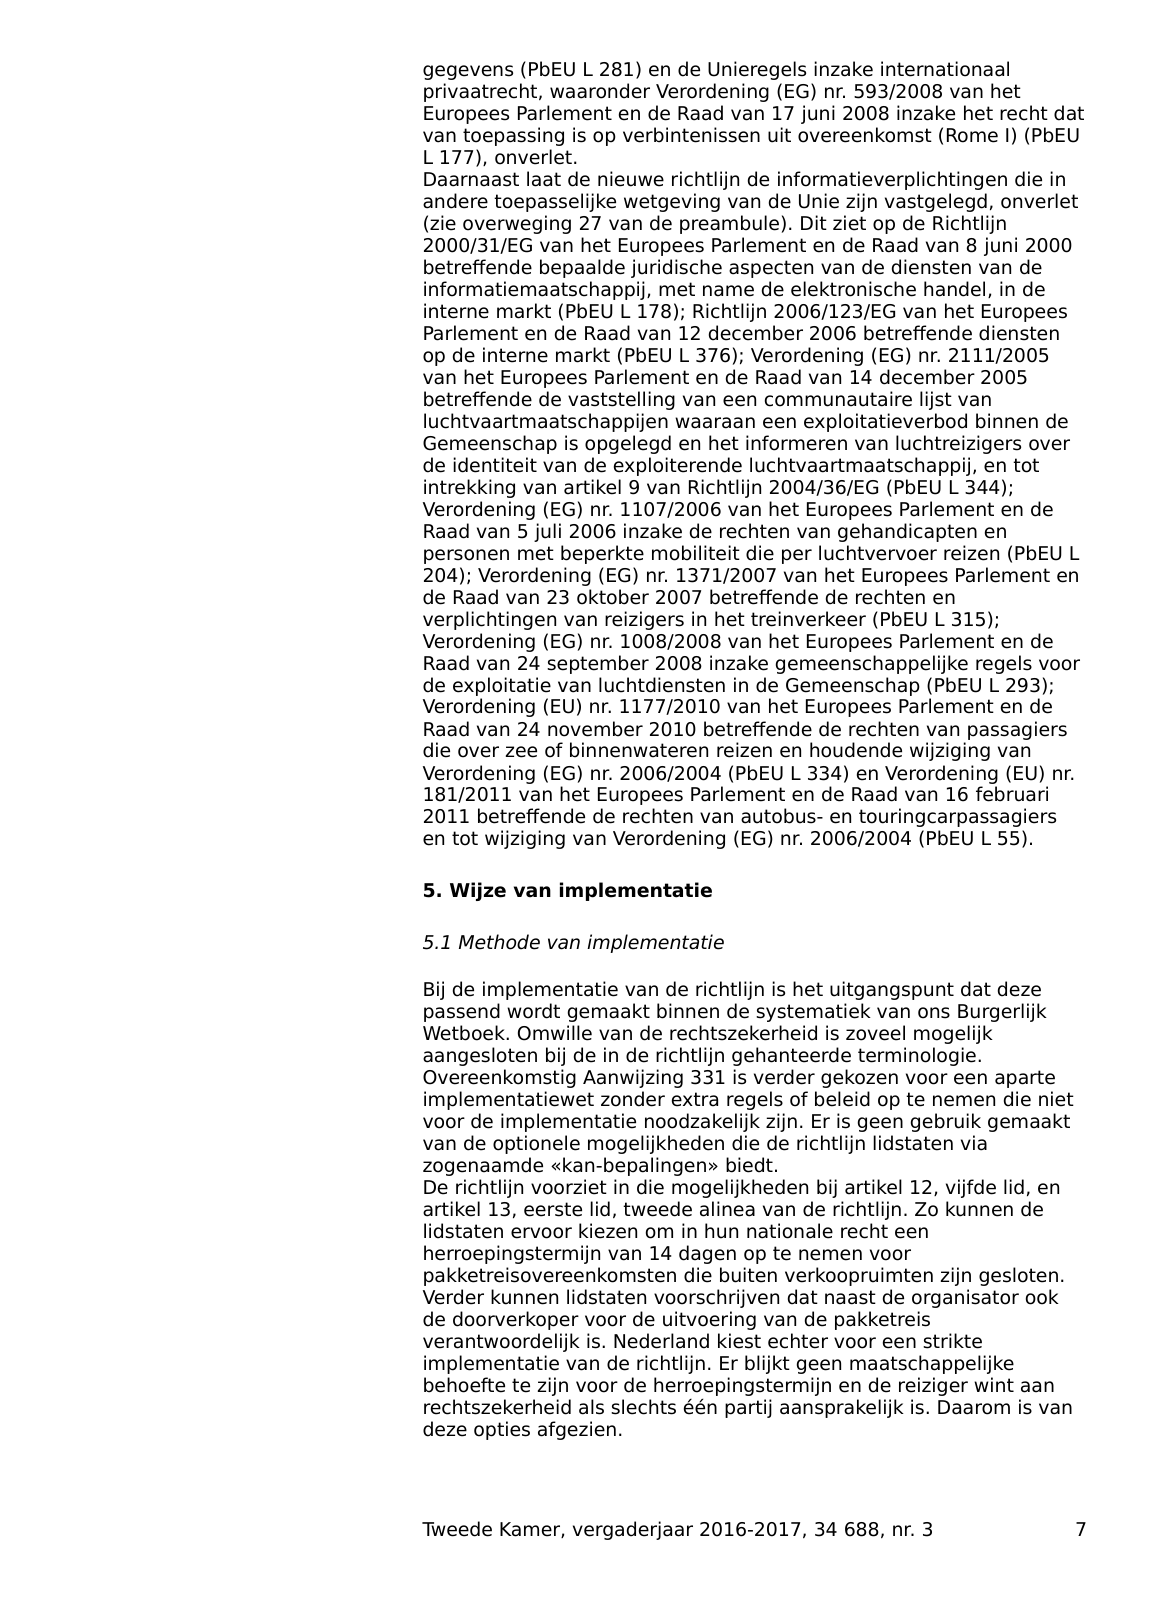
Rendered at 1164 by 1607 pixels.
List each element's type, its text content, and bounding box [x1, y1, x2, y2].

text Overeenkomstig Aanwijzing 331 is verder gekozen voor een aparte implementatiewet zonder extra regels of beleid op te nemen die niet voor de implementatie noodzakelijk zijn. Er is geen gebruik gemaakt van de optionele mogelijkheden die de richtlijn lidstaten via zogenaamde «kan-bepalingen» biedt. [422, 1067, 1087, 1177]
subtitle 5.1 Methode van implementatie [422, 932, 1087, 954]
subtitle 5. Wijze van implementatie [422, 880, 1087, 902]
text Bij de implementatie van de richtlijn is het uitgangspunt dat deze passend wordt gemaakt binnen de systematiek van ons Burgerlijk Wetboek. Omwille van de rechtszekerheid is zoveel mogelijk aangesloten bij de in de richtlijn gehanteerde terminologie. [422, 979, 1087, 1067]
text Daarnaast laat de nieuwe richtlijn de informatieverplichtingen die in andere toepasselijke wetgeving van de Unie zijn vastgelegd, onverlet (zie overweging 27 van de preambule). Dit ziet op de Richtlijn 2000/31/EG van het Europees Parlement en de Raad van 8 juni 2000 betreffende bepaalde juridische aspecten van de diensten van de informatiemaatschappij, met name de elektronische handel, in de interne markt (PbEU L 178); Richtlijn 2006/123/EG van het Europees Parlement en de Raad van 12 december 2006 betreffende diensten op de interne markt (PbEU L 376); Verordening (EG) nr. 2111/2005 van het Europees Parlement en de Raad van 14 december 2005 betreffende de vaststelling van een communautaire lijst van luchtvaartmaatschappijen waaraan een exploitatieverbod binnen de Gemeenschap is opgelegd en het informeren van luchtreizigers over de identiteit van de exploiterende luchtvaartmaatschappij, en tot intrekking van artikel 9 van Richtlijn 2004/36/EG (PbEU L 344); Verordening (EG) nr. 1107/2006 van het Europees Parlement en de Raad van 5 juli 2006 inzake de rechten van gehandicapten en personen met beperkte mobiliteit die per luchtvervoer reizen (PbEU L 204); Verordening (EG) nr. 1371/2007 van het Europees Parlement en de Raad van 23 oktober 2007 betreffende de rechten en verplichtingen van reizigers in het treinverkeer (PbEU L 315); Verordening (EG) nr. 1008/2008 van het Europees Parlement en de Raad van 24 september 2008 inzake gemeenschappelijke regels voor de exploitatie van luchtdiensten in de Gemeenschap (PbEU L 293); Verordening (EU) nr. 1177/2010 van het Europees Parlement en de Raad van 24 november 2010 betreffende de rechten van passagiers die over zee of binnenwateren reizen en houdende wijziging van Verordening (EG) nr. 2006/2004 (PbEU L 334) en Verordening (EU) nr. 181/2011 van het Europees Parlement en de Raad van 16 februari 2011 betreffende de rechten van autobus- en touringcarpassagiers en tot wijziging van Verordening (EG) nr. 2006/2004 (PbEU L 55). [422, 169, 1087, 850]
text De richtlijn voorziet in die mogelijkheden bij artikel 12, vijfde lid, en artikel 13, eerste lid, tweede alinea van de richtlijn. Zo kunnen de lidstaten ervoor kiezen om in hun nationale recht een herroepingstermijn van 14 dagen op te nemen voor pakketreisovereenkomsten die buiten verkoopruimten zijn gesloten. Verder kunnen lidstaten voorschrijven dat naast de organisator ook de doorverkoper voor de uitvoering van de pakketreis verantwoordelijk is. Nederland kiest echter voor een strikte implementatie van de richtlijn. Er blijkt geen maatschappelijke behoefte te zijn voor de herroepingstermijn en de reiziger wint aan rechtszekerheid als slechts één partij aansprakelijk is. Daarom is van deze opties afgezien. [422, 1177, 1087, 1441]
text gegevens (PbEU L 281) en de Unieregels inzake internationaal privaatrecht, waaronder Verordening (EG) nr. 593/2008 van het Europees Parlement en de Raad van 17 juni 2008 inzake het recht dat van toepassing is op verbintenissen uit overeenkomst (Rome I) (PbEU L 177), onverlet. [422, 59, 1087, 169]
